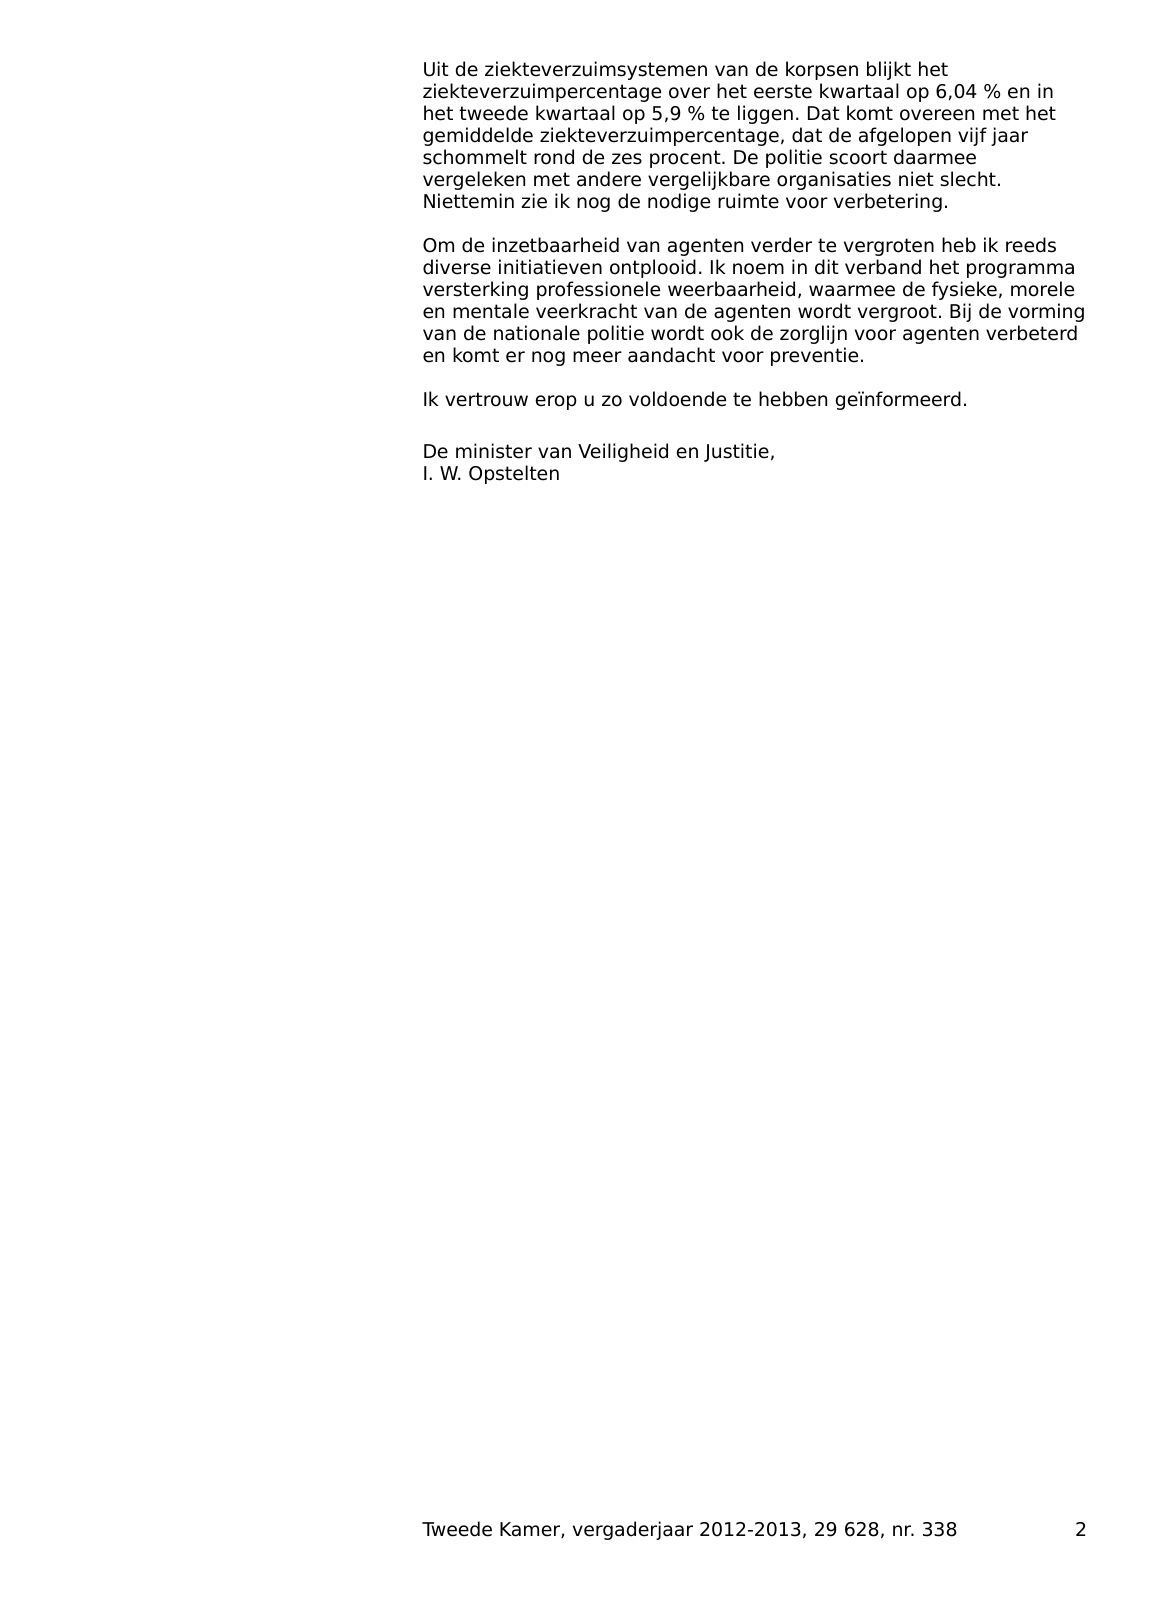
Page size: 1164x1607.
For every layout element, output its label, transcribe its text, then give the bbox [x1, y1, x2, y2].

text Ik vertrouw erop u zo voldoende te hebben geïnformeerd. [422, 389, 1087, 411]
text Om de inzetbaarheid van agenten verder te vergroten heb ik reeds diverse initiatieven ontplooid. Ik noem in dit verband het programma versterking professionele weerbaarheid, waarmee de fysieke, morele en mentale veerkracht van de agenten wordt vergroot. Bij de vorming van de nationale politie wordt ook de zorglijn voor agenten verbeterd en komt er nog meer aandacht voor preventie. [422, 235, 1087, 367]
text De minister van Veiligheid en Justitie, I. W. Opstelten [422, 441, 1087, 485]
text Uit de ziekteverzuimsystemen van de korpsen blijkt het ziekteverzuimpercentage over het eerste kwartaal op 6,04 % en in het tweede kwartaal op 5,9 % te liggen. Dat komt overeen met het gemiddelde ziekteverzuimpercentage, dat de afgelopen vijf jaar schommelt rond de zes procent. De politie scoort daarmee vergeleken met andere vergelijkbare organisaties niet slecht. Niettemin zie ik nog de nodige ruimte voor verbetering. [422, 59, 1087, 213]
